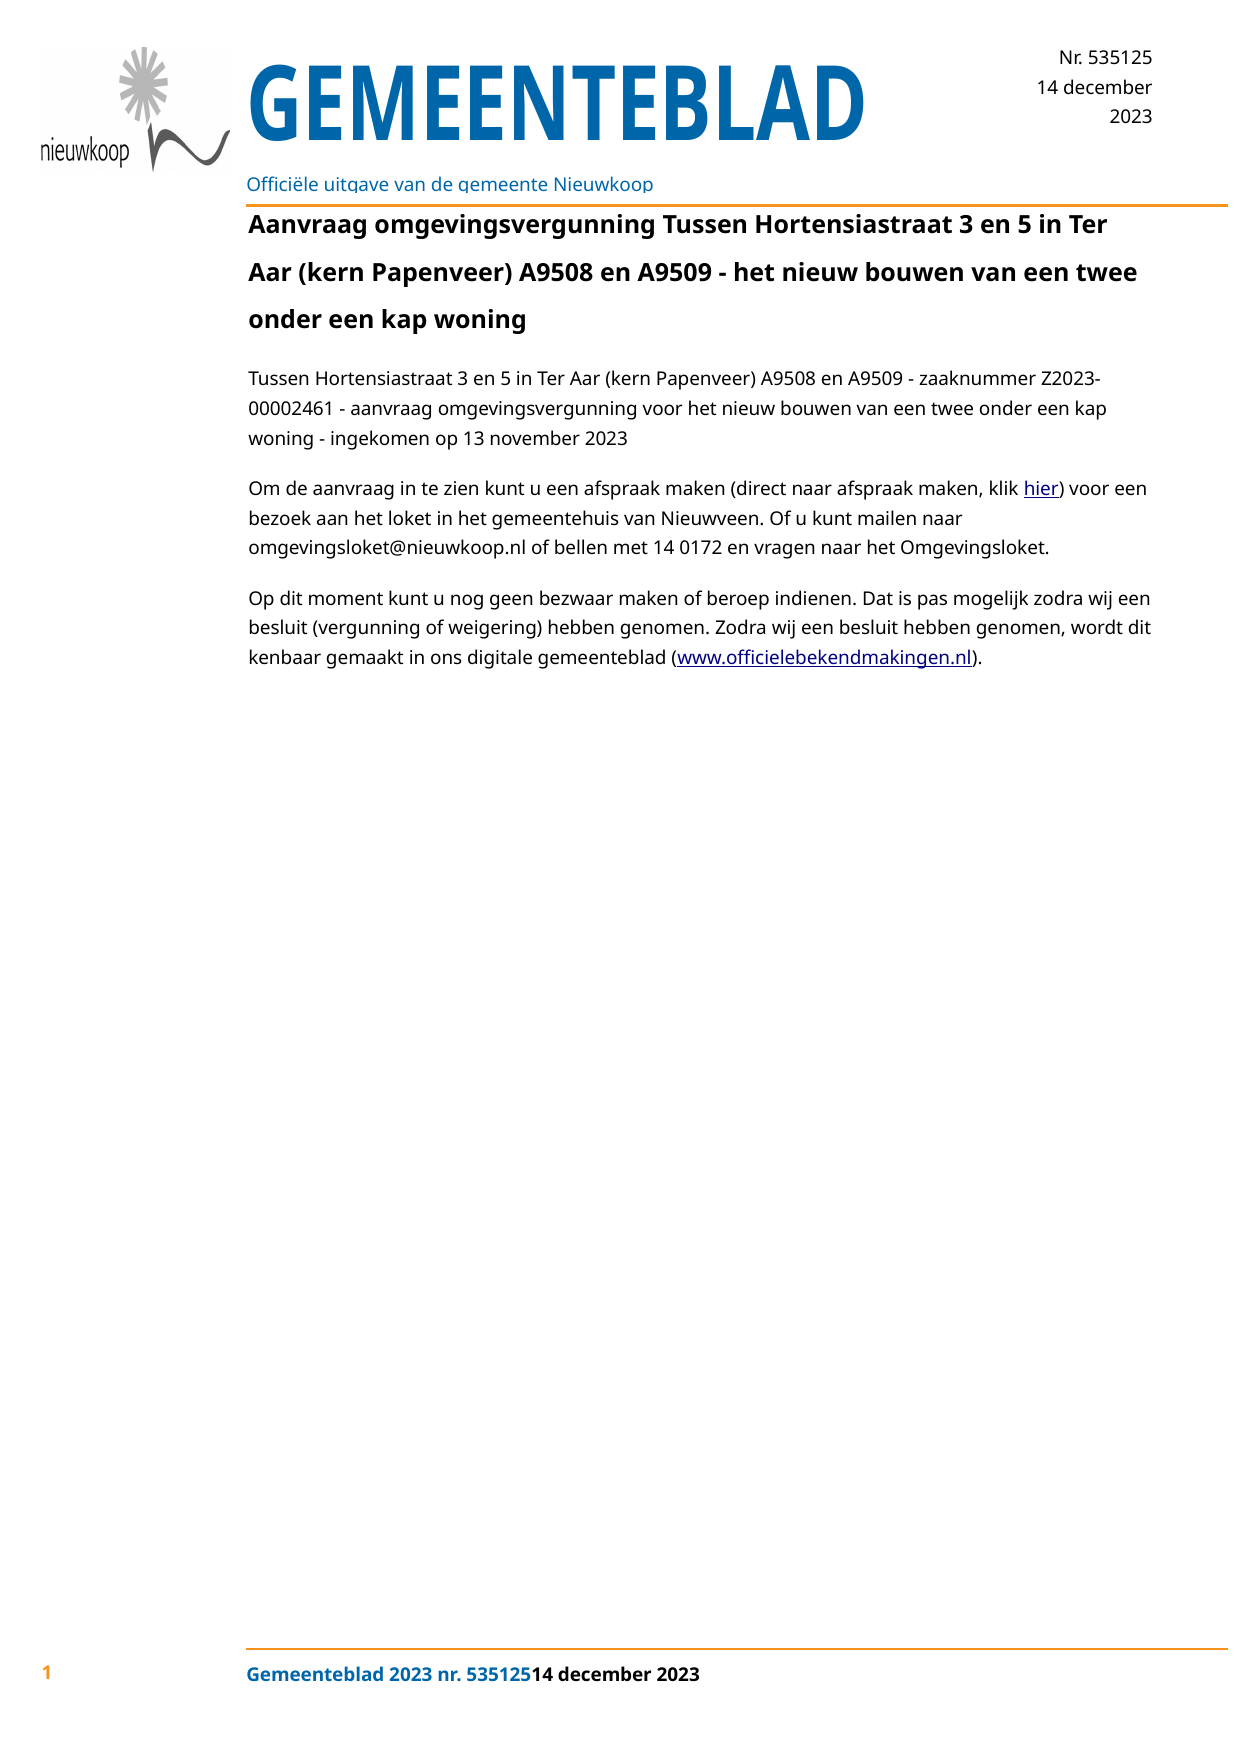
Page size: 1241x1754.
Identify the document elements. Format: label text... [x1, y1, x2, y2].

text Tussen Hortensiastraat 3 en 5 in Ter Aar (kern Papenveer) A9508 en A9509 - zaaknummer Z2023-00002461 - aanvraag omgevingsvergunning voor het nieuw bouwen van een twee onder een kap woning - ingekomen op 13 november 2023 [248, 366, 1152, 450]
text Om de aanvraag in te zien kunt u een afspraak maken (direct naar afspraak maken, klik hier) voor een bezoek aan het loket in het gemeentehuis van Nieuwveen. Of u kunt mailen naar omgevingsloket@nieuwkoop.nl of bellen met 14 0172 en vragen naar het Omgevingsloket. [248, 475, 1152, 560]
picture [41, 47, 231, 172]
text Op dit moment kunt u nog geen bezwaar maken of beroep indienen. Dat is pas mogelijk zodra wij een besluit (vergunning of weigering) hebben genomen. Zodra wij een besluit hebben genomen, wordt dit kenbaar gemaakt in ons digitale gemeenteblad (www.officielebekendmakingen.nl). [248, 585, 1152, 669]
text Aanvraag omgevingsvergunning Tussen Hortensiastraat 3 en 5 in Ter Aar (kern Papenveer) A9508 en A9509 - het nieuw bouwen van een twee onder een kap woning [248, 207, 1152, 336]
